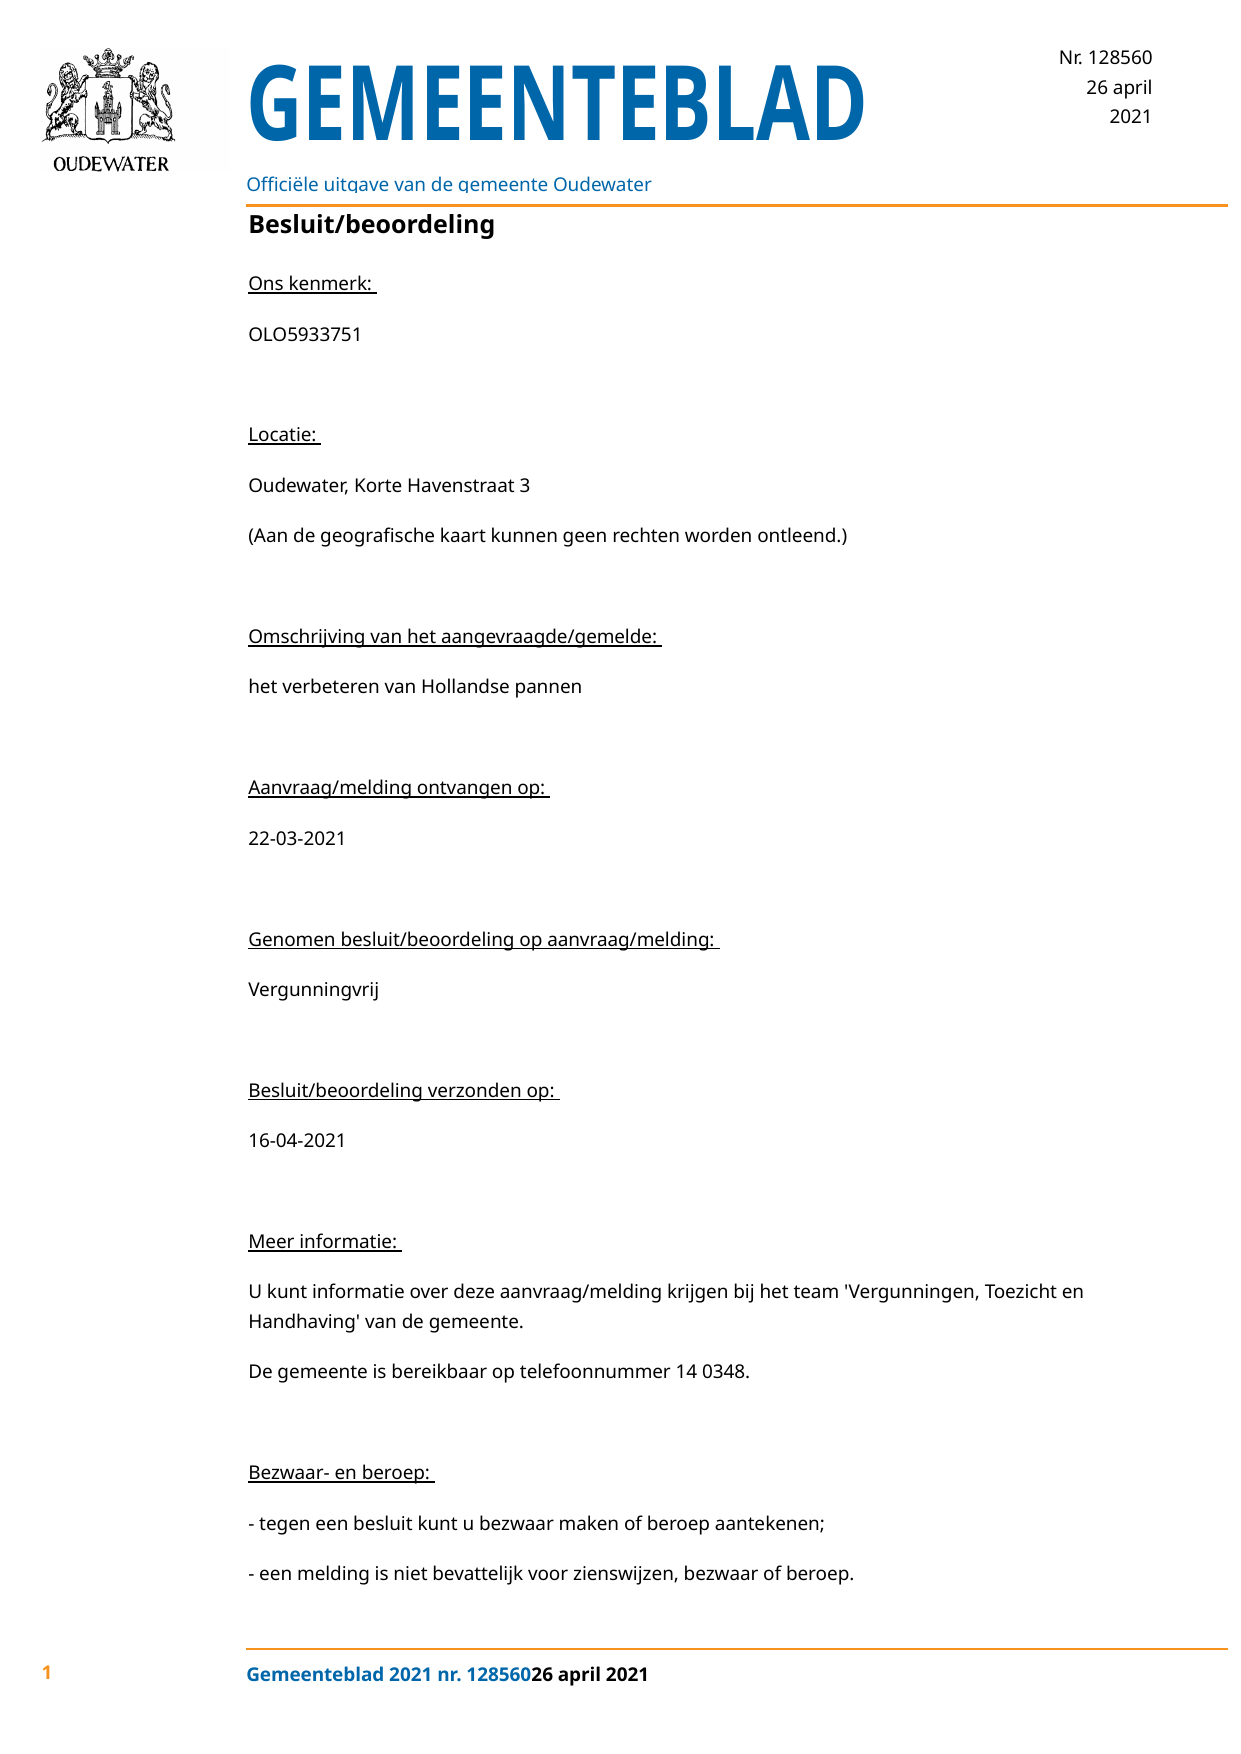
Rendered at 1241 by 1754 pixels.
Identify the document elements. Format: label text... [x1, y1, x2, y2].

text Meer informatie: [248, 1228, 1152, 1254]
text het verbeteren van Hollandse pannen [248, 674, 1152, 699]
text Bezwaar- en beroep: [248, 1459, 1152, 1485]
text Vergunningvrij [248, 976, 1152, 1002]
text Omschrijving van het aangevraagde/gemelde: [248, 623, 1152, 649]
text 16-04-2021 [248, 1127, 1152, 1153]
text Oudewater, Korte Havenstraat 3 [248, 472, 1152, 498]
text - tegen een besluit kunt u bezwaar maken of beroep aantekenen; [248, 1510, 1152, 1536]
text De gemeente is bereikbaar op telefoonnummer 14 0348. [248, 1359, 1152, 1384]
text Genomen besluit/beoordeling op aanvraag/melding: [248, 926, 1152, 951]
text Aanvraag/melding ontvangen op: [248, 774, 1152, 800]
text - een melding is niet bevattelijk voor zienswijzen, bezwaar of beroep. [248, 1560, 1152, 1586]
text Besluit/beoordeling verzonden op: [248, 1077, 1152, 1103]
text 22-03-2021 [248, 825, 1152, 851]
text (Aan de geografische kaart kunnen geen rechten worden ontleend.) [248, 522, 1152, 548]
text Locatie: [248, 422, 1152, 447]
text Ons kenmerk: [248, 270, 1152, 296]
text Besluit/beoordeling [248, 207, 1152, 241]
picture [41, 47, 231, 172]
text OLO5933751 [248, 321, 1152, 346]
text U kunt informatie over deze aanvraag/melding krijgen bij het team 'Vergunningen, Toezicht en Handhaving' van de gemeente. [248, 1279, 1152, 1334]
